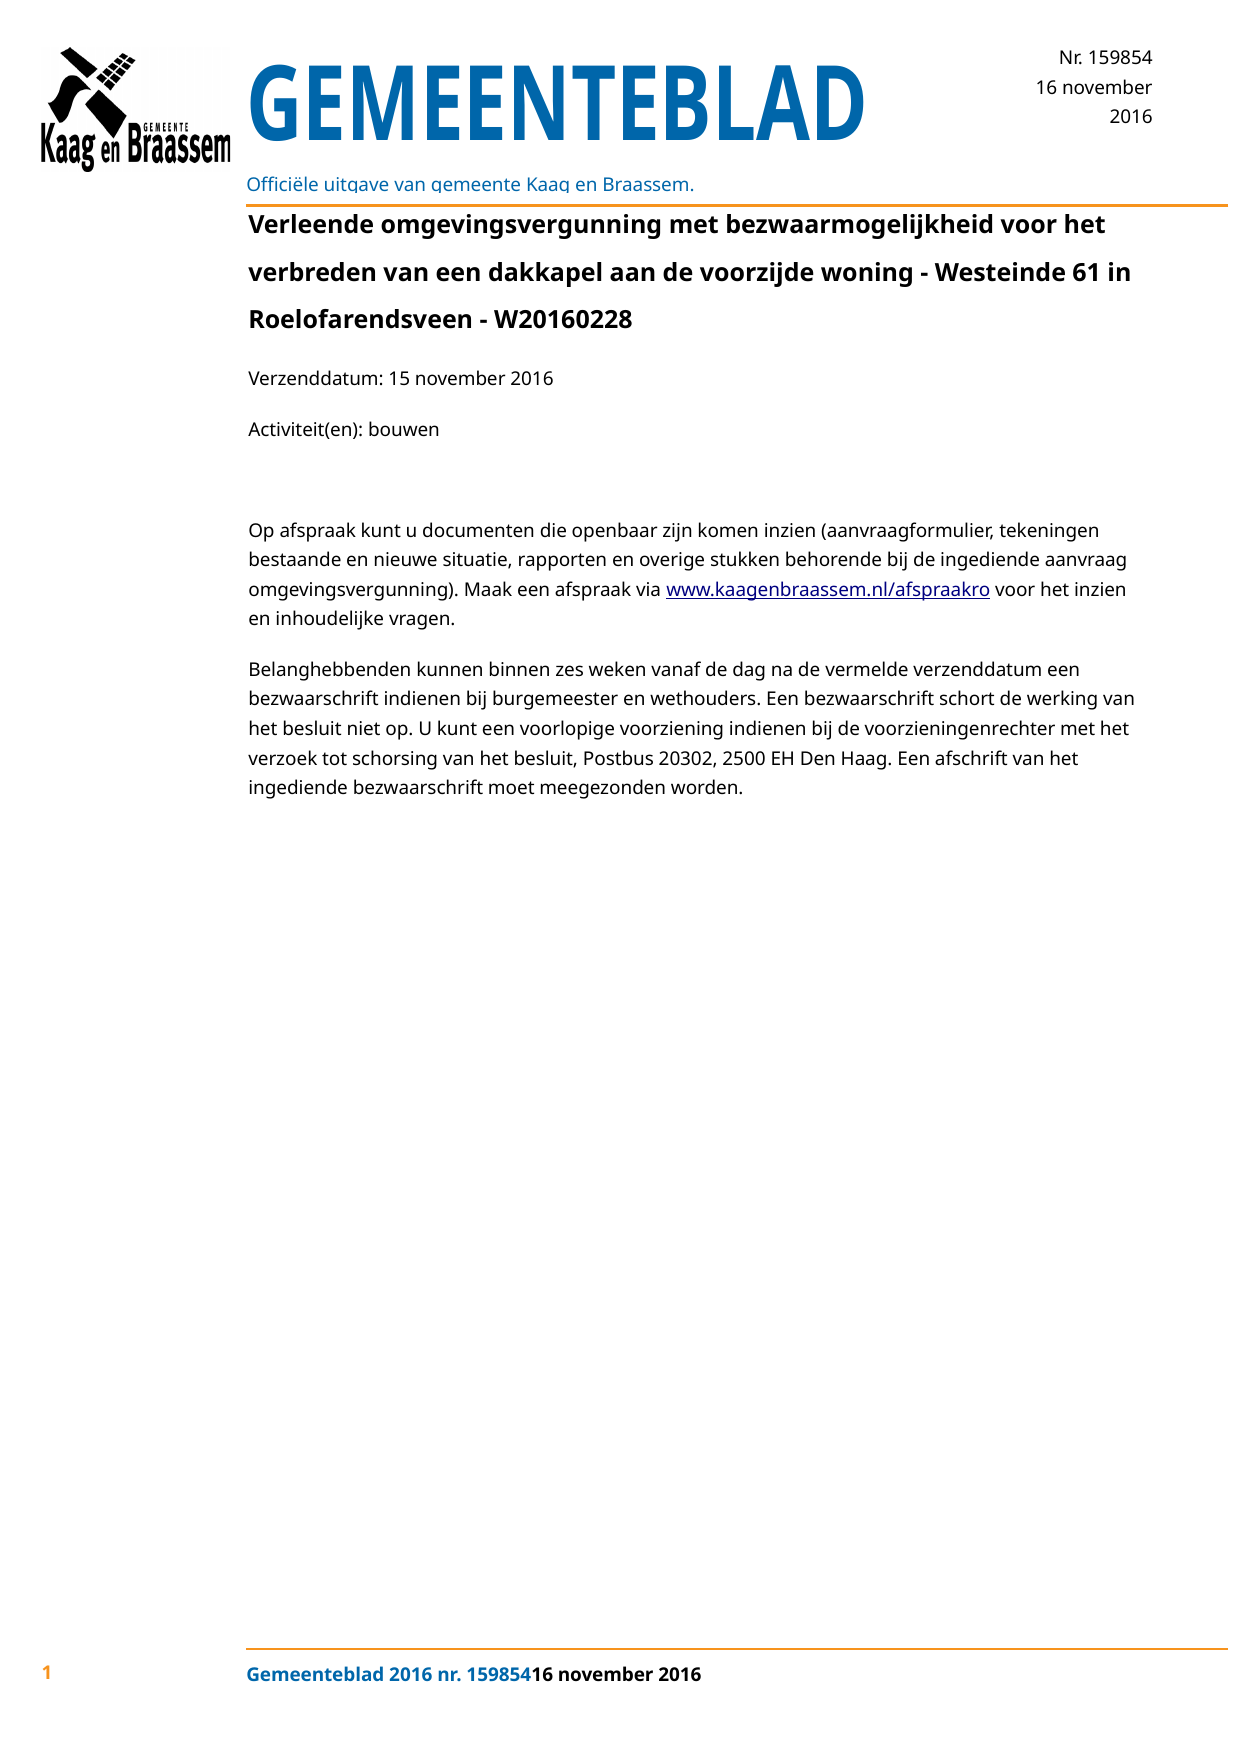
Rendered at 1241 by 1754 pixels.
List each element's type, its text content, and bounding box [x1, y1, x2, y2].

picture [41, 47, 231, 172]
text Activiteit(en): bouwen [248, 416, 1152, 442]
text Belanghebbenden kunnen binnen zes weken vanaf de dag na de vermelde verzenddatum een bezwaarschrift indienen bij burgemeester en wethouders. Een bezwaarschrift schort de werking van het besluit niet op. U kunt een voorlopige voorziening indienen bij de voorzieningenrechter met het verzoek tot schorsing van het besluit, Postbus 20302, 2500 EH Den Haag. Een afschrift van het ingediende bezwaarschrift moet meegezonden worden. [248, 656, 1152, 800]
text Verleende omgevingsvergunning met bezwaarmogelijkheid voor het verbreden van een dakkapel aan de voorzijde woning - Westeinde 61 in Roelofarendsveen - W20160228 [248, 207, 1152, 336]
text Op afspraak kunt u documenten die openbaar zijn komen inzien (aanvraagformulier, tekeningen bestaande en nieuwe situatie, rapporten en overige stukken behorende bij de ingediende aanvraag omgevingsvergunning). Maak een afspraak via www.kaagenbraassem.nl/afspraakro voor het inzien en inhoudelijke vragen. [248, 517, 1152, 631]
text Verzenddatum: 15 november 2016 [248, 366, 1152, 391]
